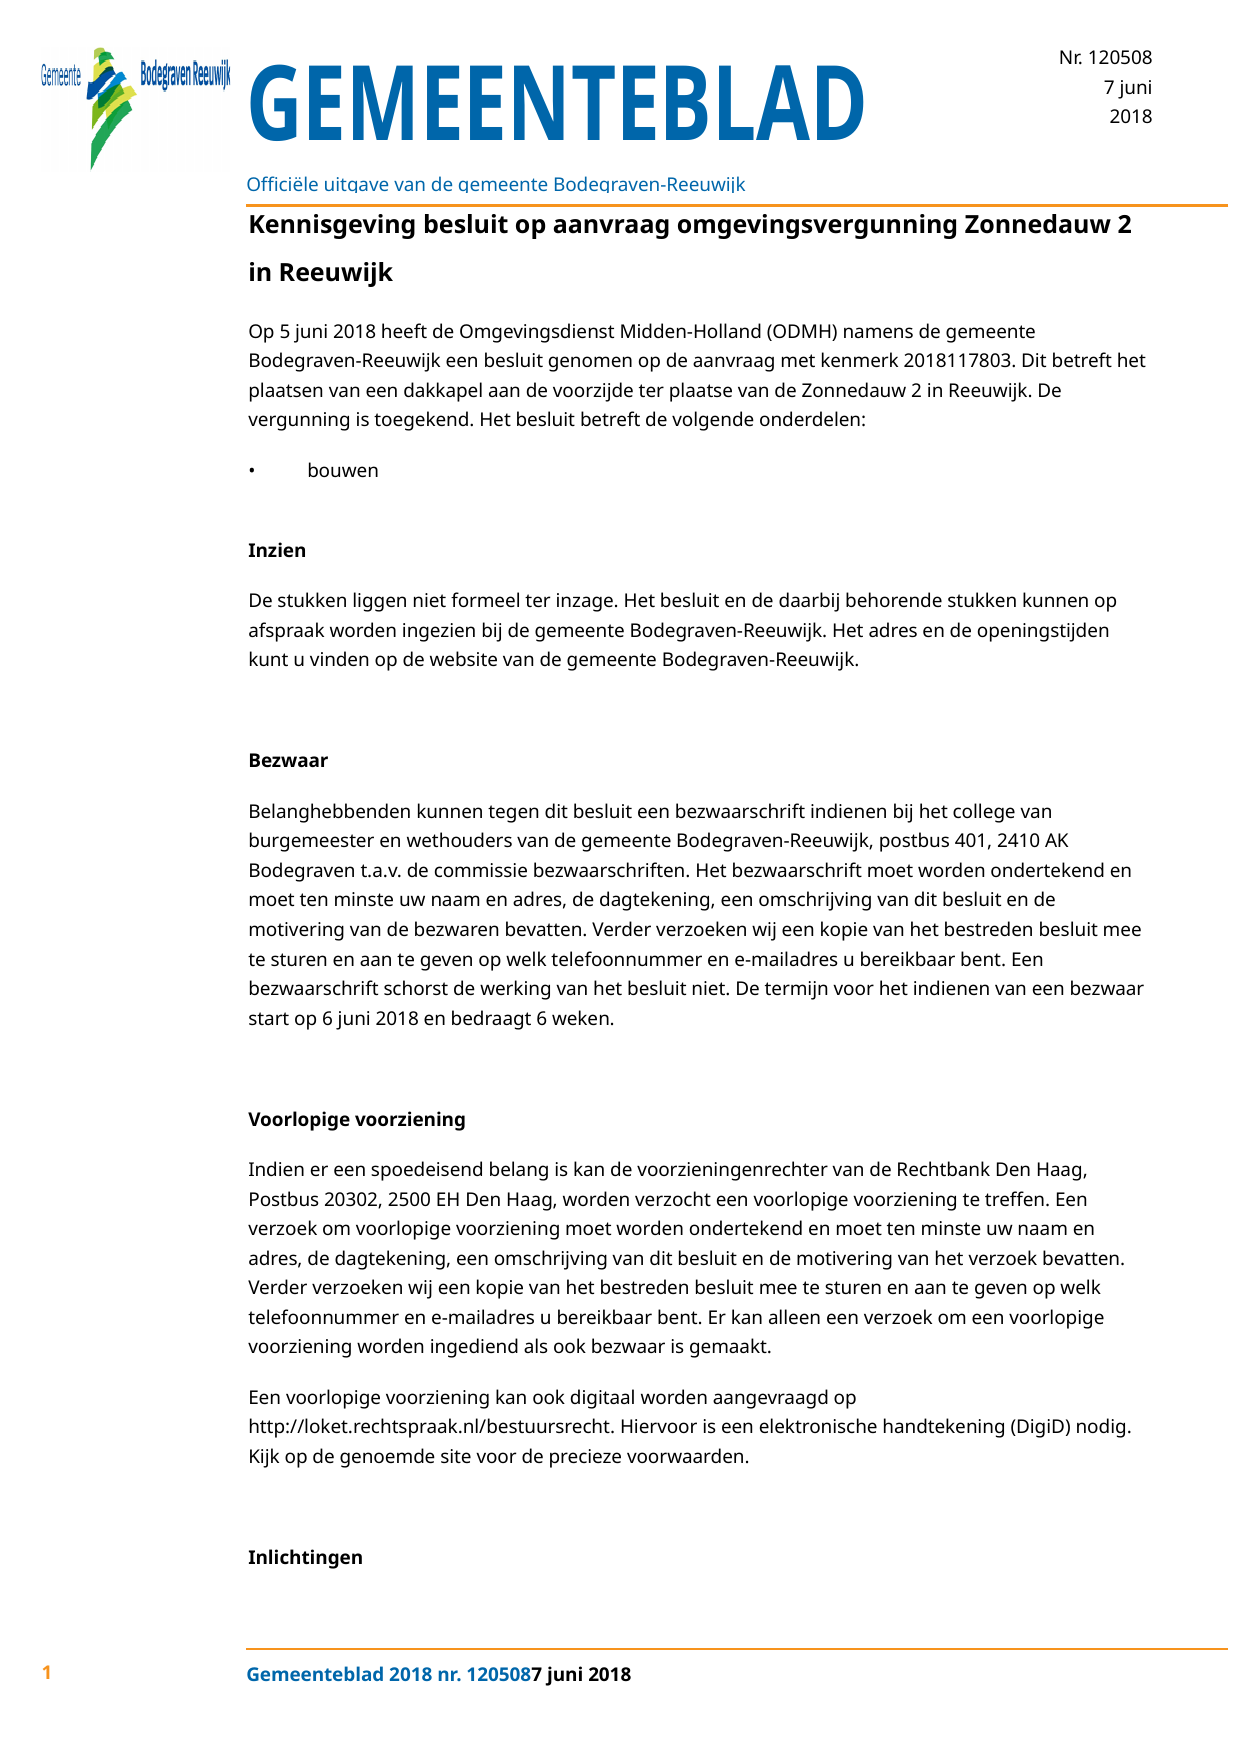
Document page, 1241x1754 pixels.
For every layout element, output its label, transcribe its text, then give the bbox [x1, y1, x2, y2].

text Indien er een spoedeisend belang is kan de voorzieningenrechter van de Rechtbank Den Haag, Postbus 20302, 2500 EH Den Haag, worden verzocht een voorlopige voorziening te treffen. Een verzoek om voorlopige voorziening moet worden ondertekend en moet ten minste uw naam en adres, de dagtekening, een omschrijving van dit besluit en de motivering van het verzoek bevatten. Verder verzoeken wij een kopie van het bestreden besluit mee te sturen en aan te geven op welk telefoonnummer en e-mailadres u bereikbaar bent. Er kan alleen een verzoek om een voorlopige voorziening worden ingediend als ook bezwaar is gemaakt. [248, 1156, 1152, 1359]
text Belanghebbenden kunnen tegen dit besluit een bezwaarschrift indienen bij het college van burgemeester en wethouders van de gemeente Bodegraven-Reeuwijk, postbus 401, 2410 AK Bodegraven t.a.v. de commissie bezwaarschriften. Het bezwaarschrift moet worden ondertekend en moet ten minste uw naam en adres, de dagtekening, een omschrijving van dit besluit en de motivering van de bezwaren bevatten. Verder verzoeken wij een kopie van het bestreden besluit mee te sturen en aan te geven op welk telefoonnummer en e-mailadres u bereikbaar bent. Een bezwaarschrift schorst de werking van het besluit niet. De termijn voor het indienen van een bezwaar start op 6 juni 2018 en bedraagt 6 weken. [248, 798, 1152, 1031]
text Inlichtingen [248, 1544, 1152, 1570]
text De stukken liggen niet formeel ter inzage. Het besluit en de daarbij behorende stukken kunnen op afspraak worden ingezien bij de gemeente Bodegraven-Reeuwijk. Het adres en de openingstijden kunt u vinden op de website van de gemeente Bodegraven-Reeuwijk. [248, 587, 1152, 672]
text Een voorlopige voorziening kan ook digitaal worden aangevraagd op http://loket.rechtspraak.nl/bestuursrecht. Hiervoor is een elektronische handtekening (DigiD) nodig. Kijk op de genoemde site voor de precieze voorwaarden. [248, 1384, 1152, 1469]
text Inzien [248, 537, 1152, 563]
text Op 5 juni 2018 heeft de Omgevingsdienst Midden-Holland (ODMH) namens de gemeente Bodegraven-Reeuwijk een besluit genomen op de aanvraag met kenmerk 2018117803. Dit betreft het plaatsen van een dakkapel aan de voorzijde ter plaatse van de Zonnedauw 2 in Reeuwijk. De vergunning is toegekend. Het besluit betreft de volgende onderdelen: [248, 318, 1152, 432]
list bouwen [248, 457, 1152, 483]
text Bezwaar [248, 747, 1152, 773]
picture [41, 47, 231, 172]
text Kennisgeving besluit op aanvraag omgevingsvergunning Zonnedauw 2 in Reeuwijk [248, 207, 1152, 288]
text Voorlopige voorziening [248, 1106, 1152, 1132]
